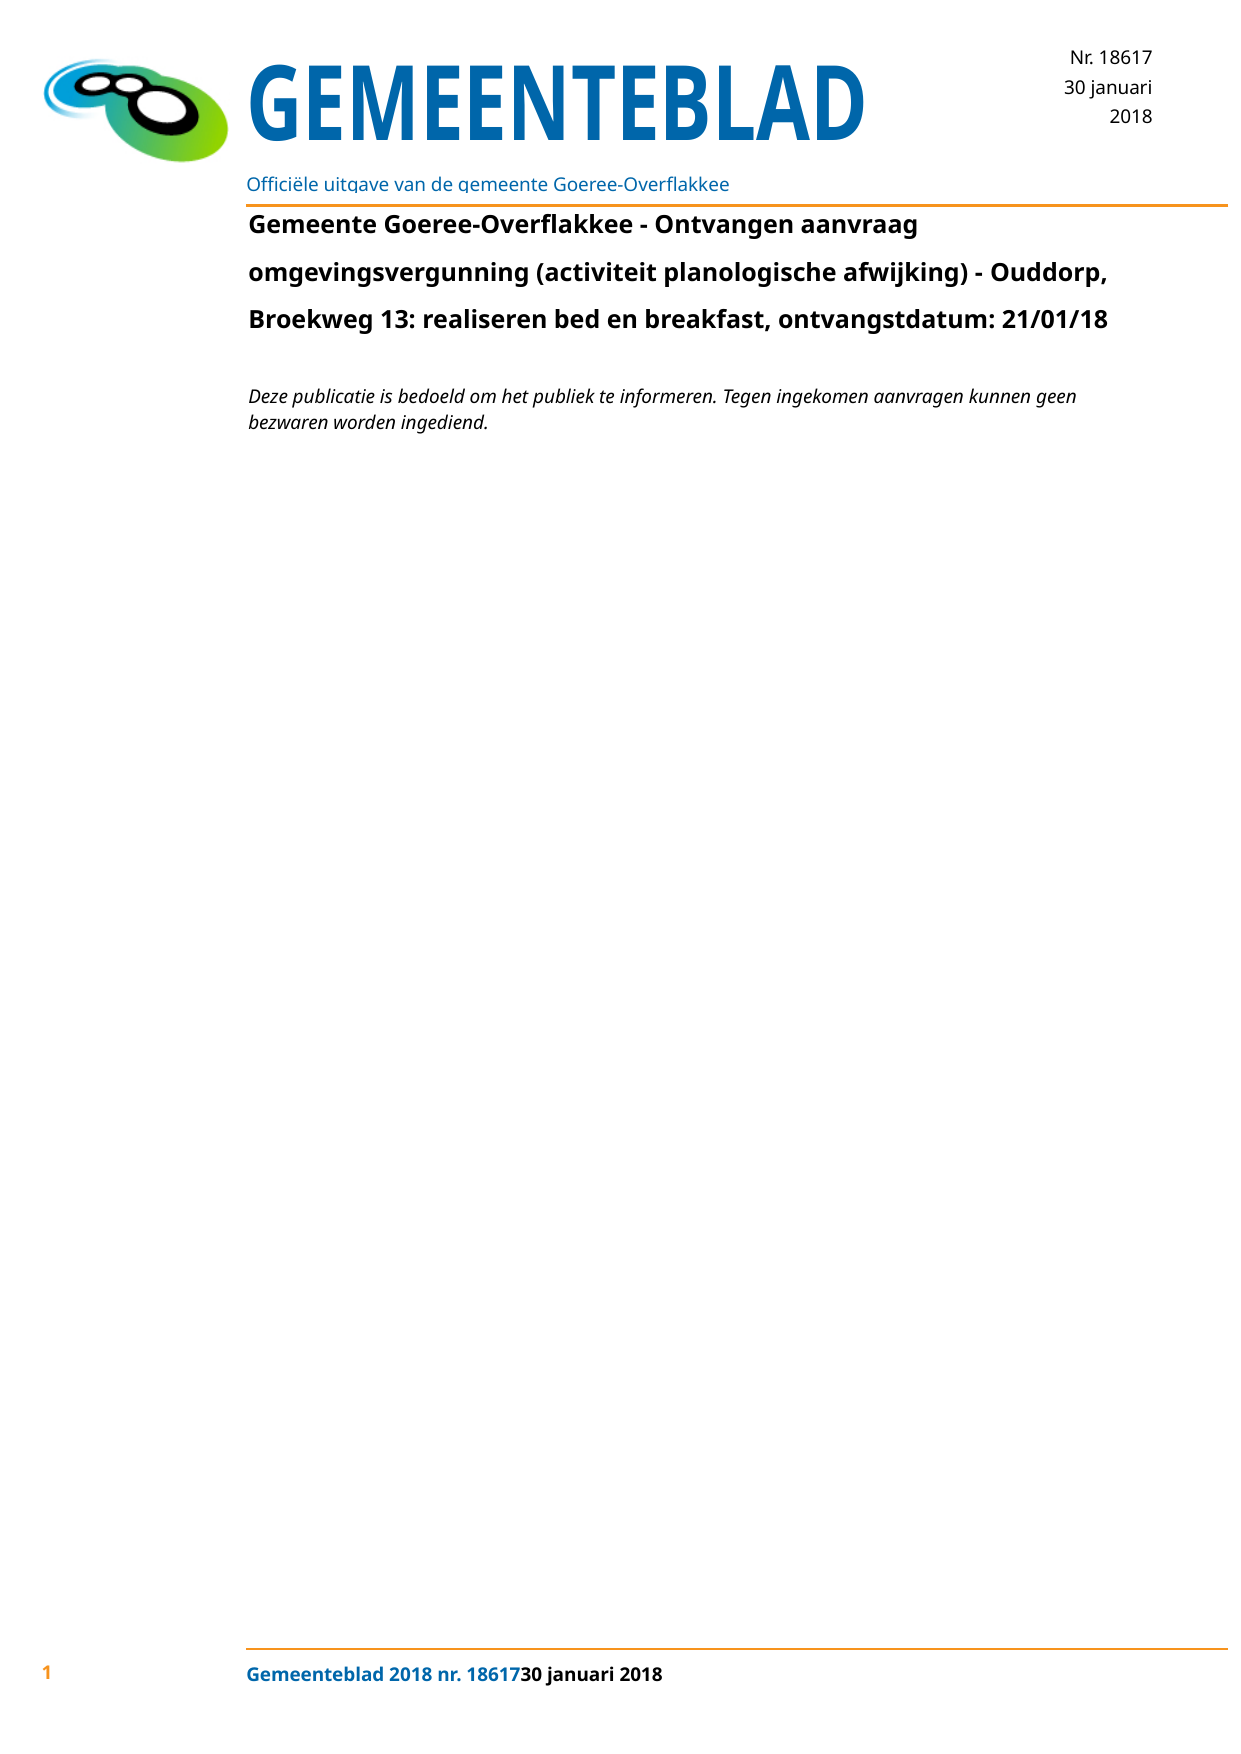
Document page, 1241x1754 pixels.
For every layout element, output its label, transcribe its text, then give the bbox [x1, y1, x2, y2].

picture [41, 47, 231, 172]
text Gemeente Goeree-Overflakkee - Ontvangen aanvraag omgevingsvergunning (activiteit planologische afwijking) - Ouddorp, Broekweg 13: realiseren bed en breakfast, ontvangstdatum: 21/01/18 [248, 207, 1152, 336]
text Deze publicatie is bedoeld om het publiek te informeren. Tegen ingekomen aanvragen kunnen geen bezwaren worden ingediend. [248, 384, 1152, 435]
